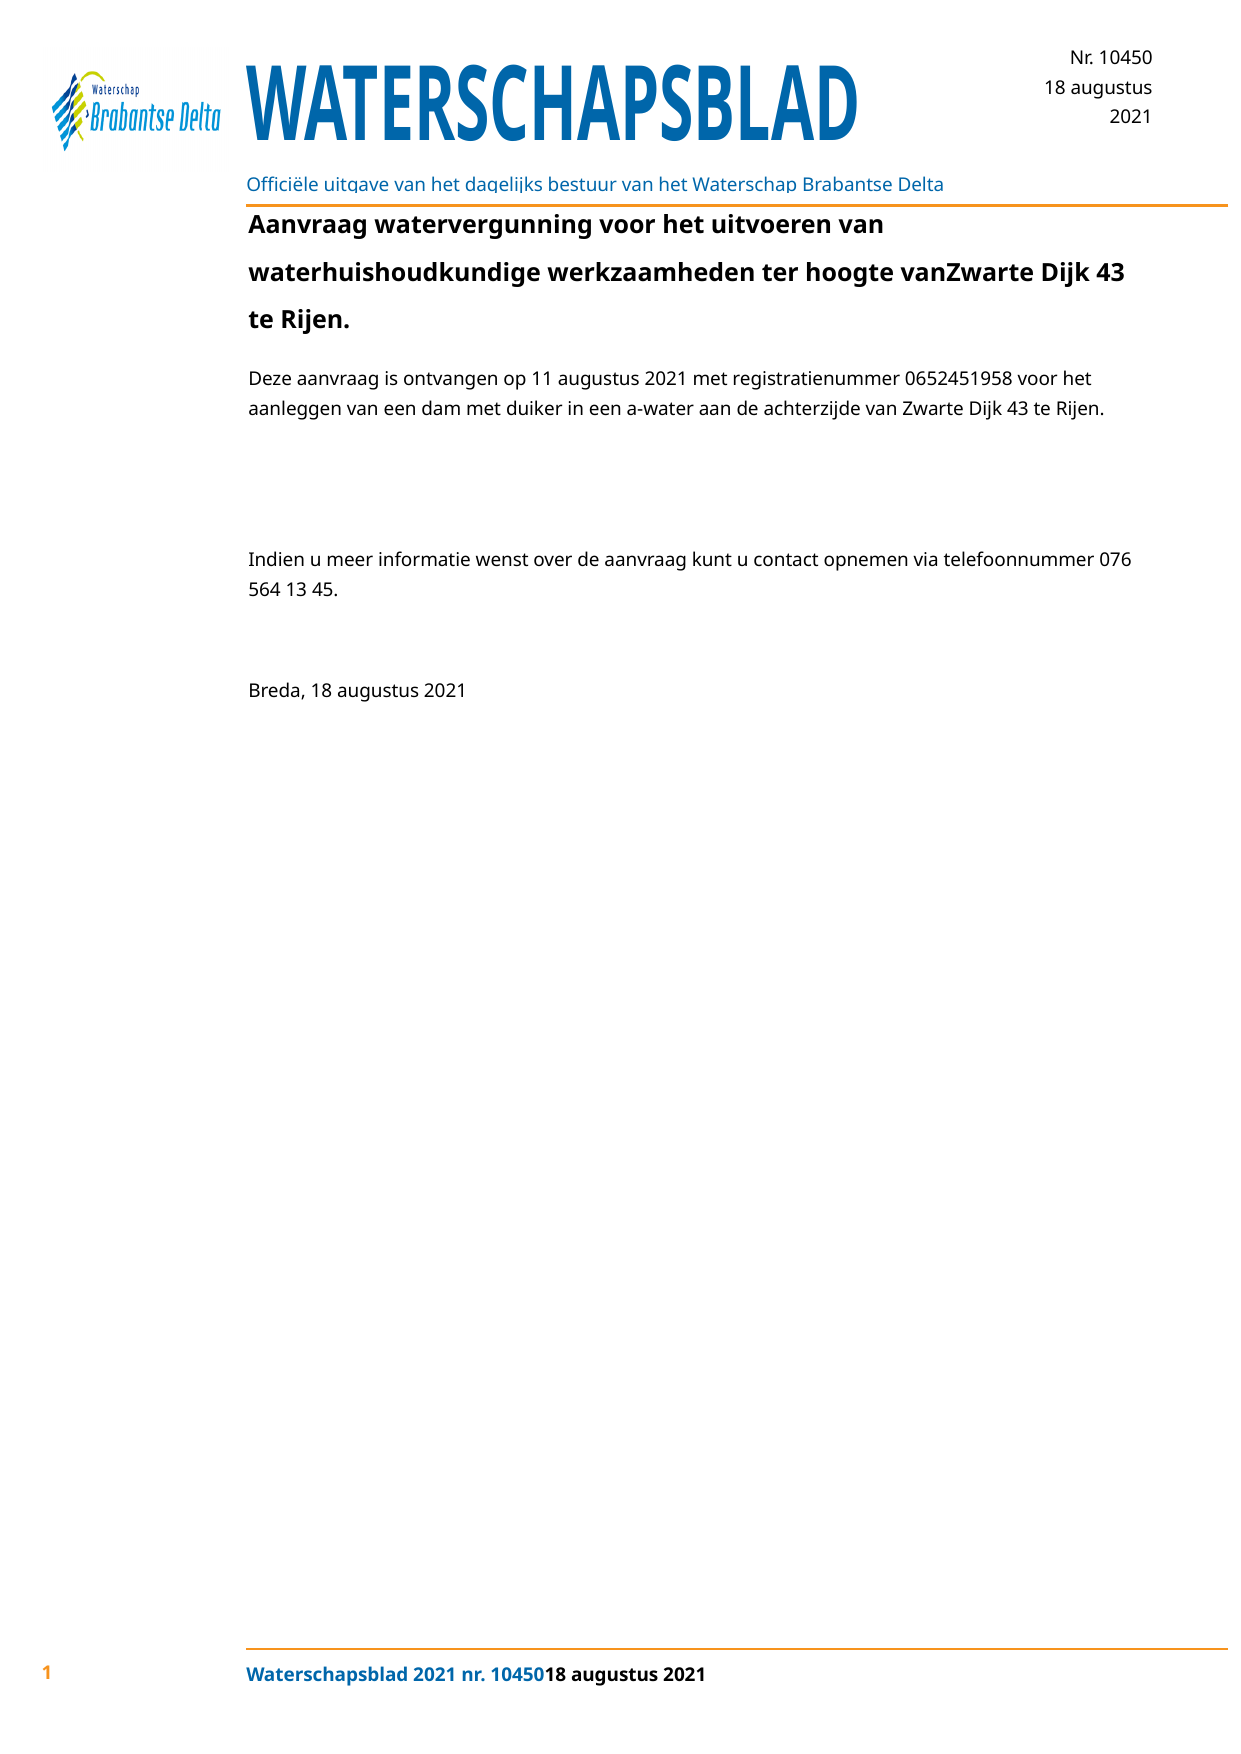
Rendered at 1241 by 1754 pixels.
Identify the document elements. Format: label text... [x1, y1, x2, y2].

text Breda, 18 augustus 2021 [248, 677, 1152, 702]
picture [41, 47, 231, 172]
text Indien u meer informatie wenst over de aanvraag kunt u contact opnemen via telefoonnummer 076 564 13 45. [248, 546, 1152, 602]
text Deze aanvraag is ontvangen op 11 augustus 2021 met registratienummer 0652451958 voor het aanleggen van een dam met duiker in een a-water aan de achterzijde van Zwarte Dijk 43 te Rijen. [248, 366, 1152, 421]
text Aanvraag watervergunning voor het uitvoeren van waterhuishoudkundige werkzaamheden ter hoogte vanZwarte Dijk 43 te Rijen. [248, 207, 1152, 336]
